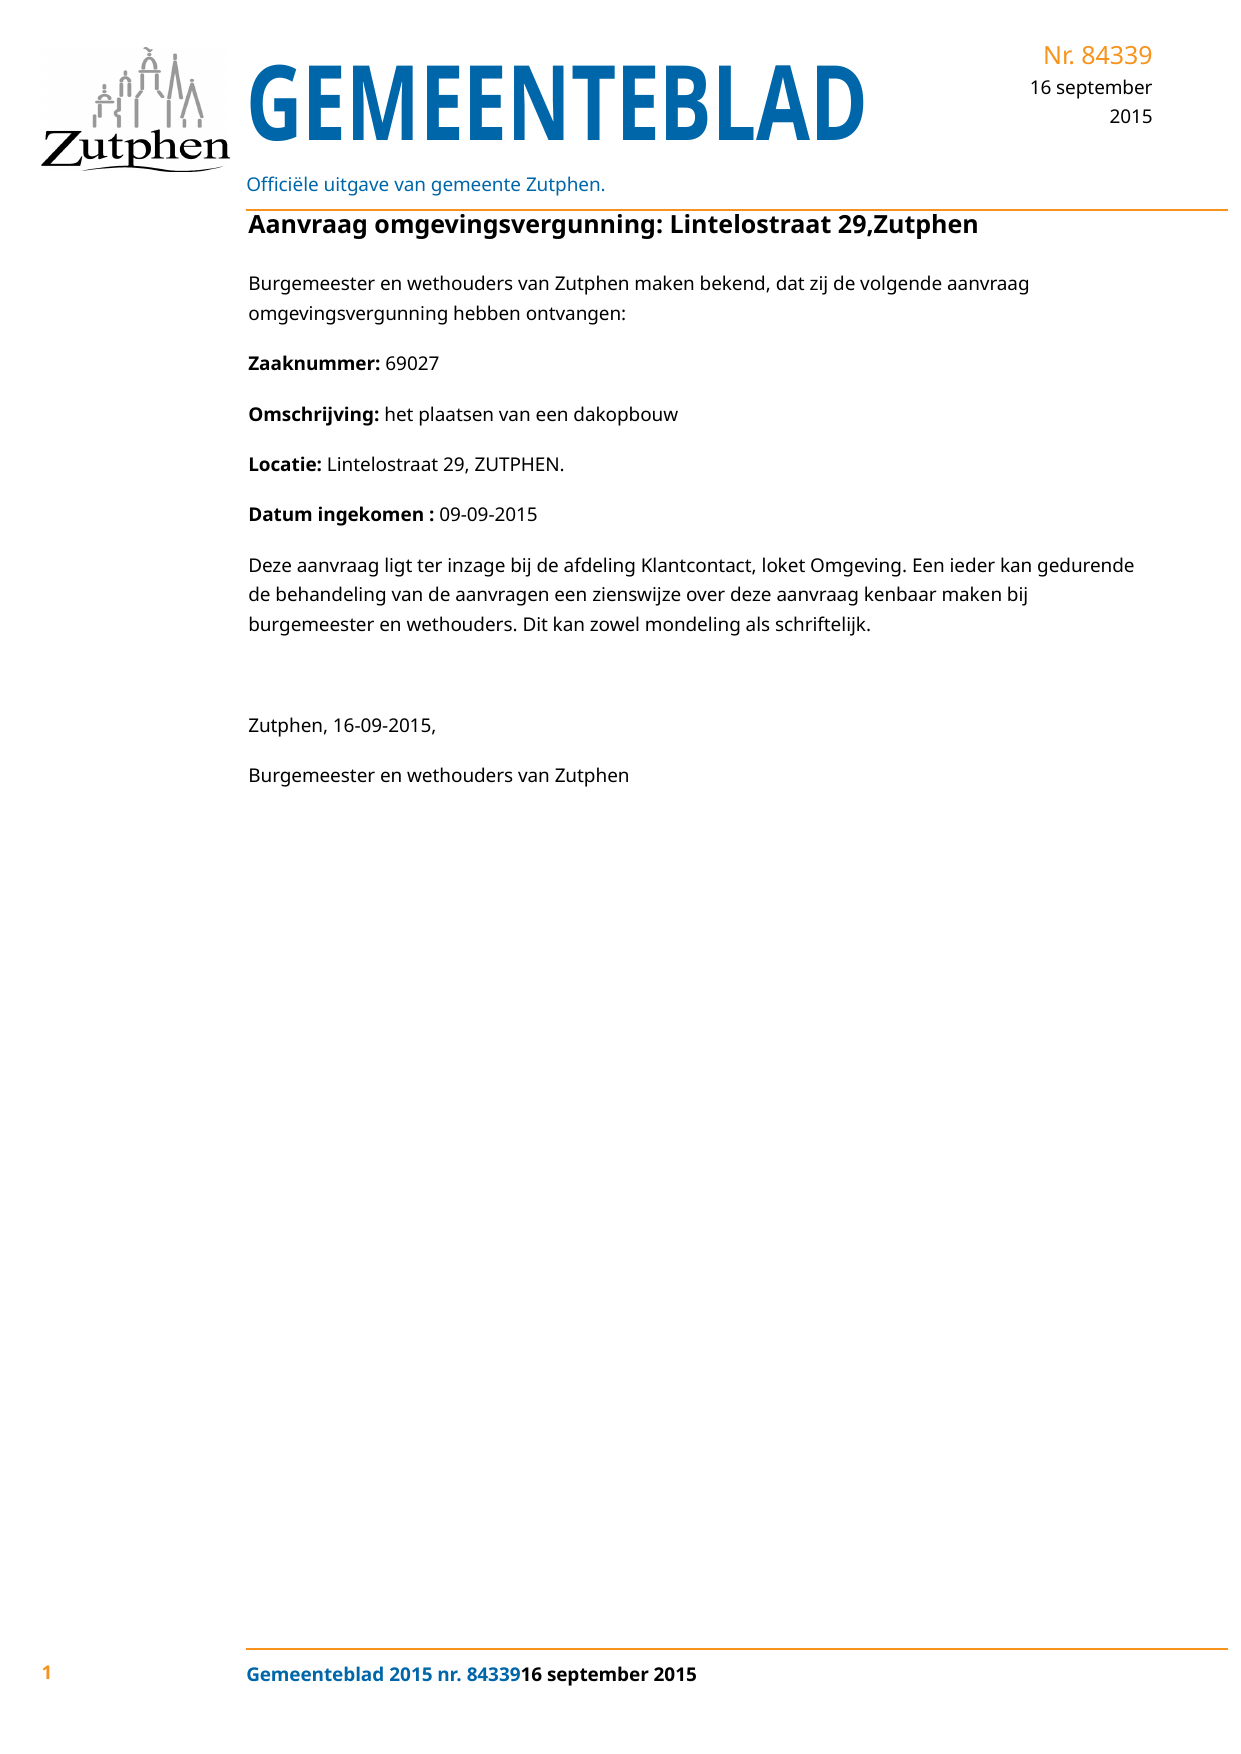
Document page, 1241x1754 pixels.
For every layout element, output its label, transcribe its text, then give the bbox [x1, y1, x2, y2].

text Zutphen, 16-09-2015, [248, 712, 1152, 738]
text Aanvraag omgevingsvergunning: Lintelostraat 29,Zutphen [248, 211, 1152, 241]
text Omschrijving: het plaatsen van een dakopbouw [248, 401, 1152, 426]
text Deze aanvraag ligt ter inzage bij de afdeling Klantcontact, loket Omgeving. Een ieder kan gedurende de behandeling van de aanvragen een zienswijze over deze aanvraag kenbaar maken bij burgemeester en wethouders. Dit kan zowel mondeling als schriftelijk. [248, 552, 1152, 637]
text Datum ingekomen : 09-09-2015 [248, 502, 1152, 527]
text Burgemeester en wethouders van Zutphen [248, 762, 1152, 788]
text Locatie: Lintelostraat 29, ZUTPHEN. [248, 451, 1152, 477]
picture [41, 47, 231, 172]
text Burgemeester en wethouders van Zutphen maken bekend, dat zij de volgende aanvraag omgevingsvergunning hebben ontvangen: [248, 270, 1152, 326]
text Zaaknummer: 69027 [248, 350, 1152, 376]
